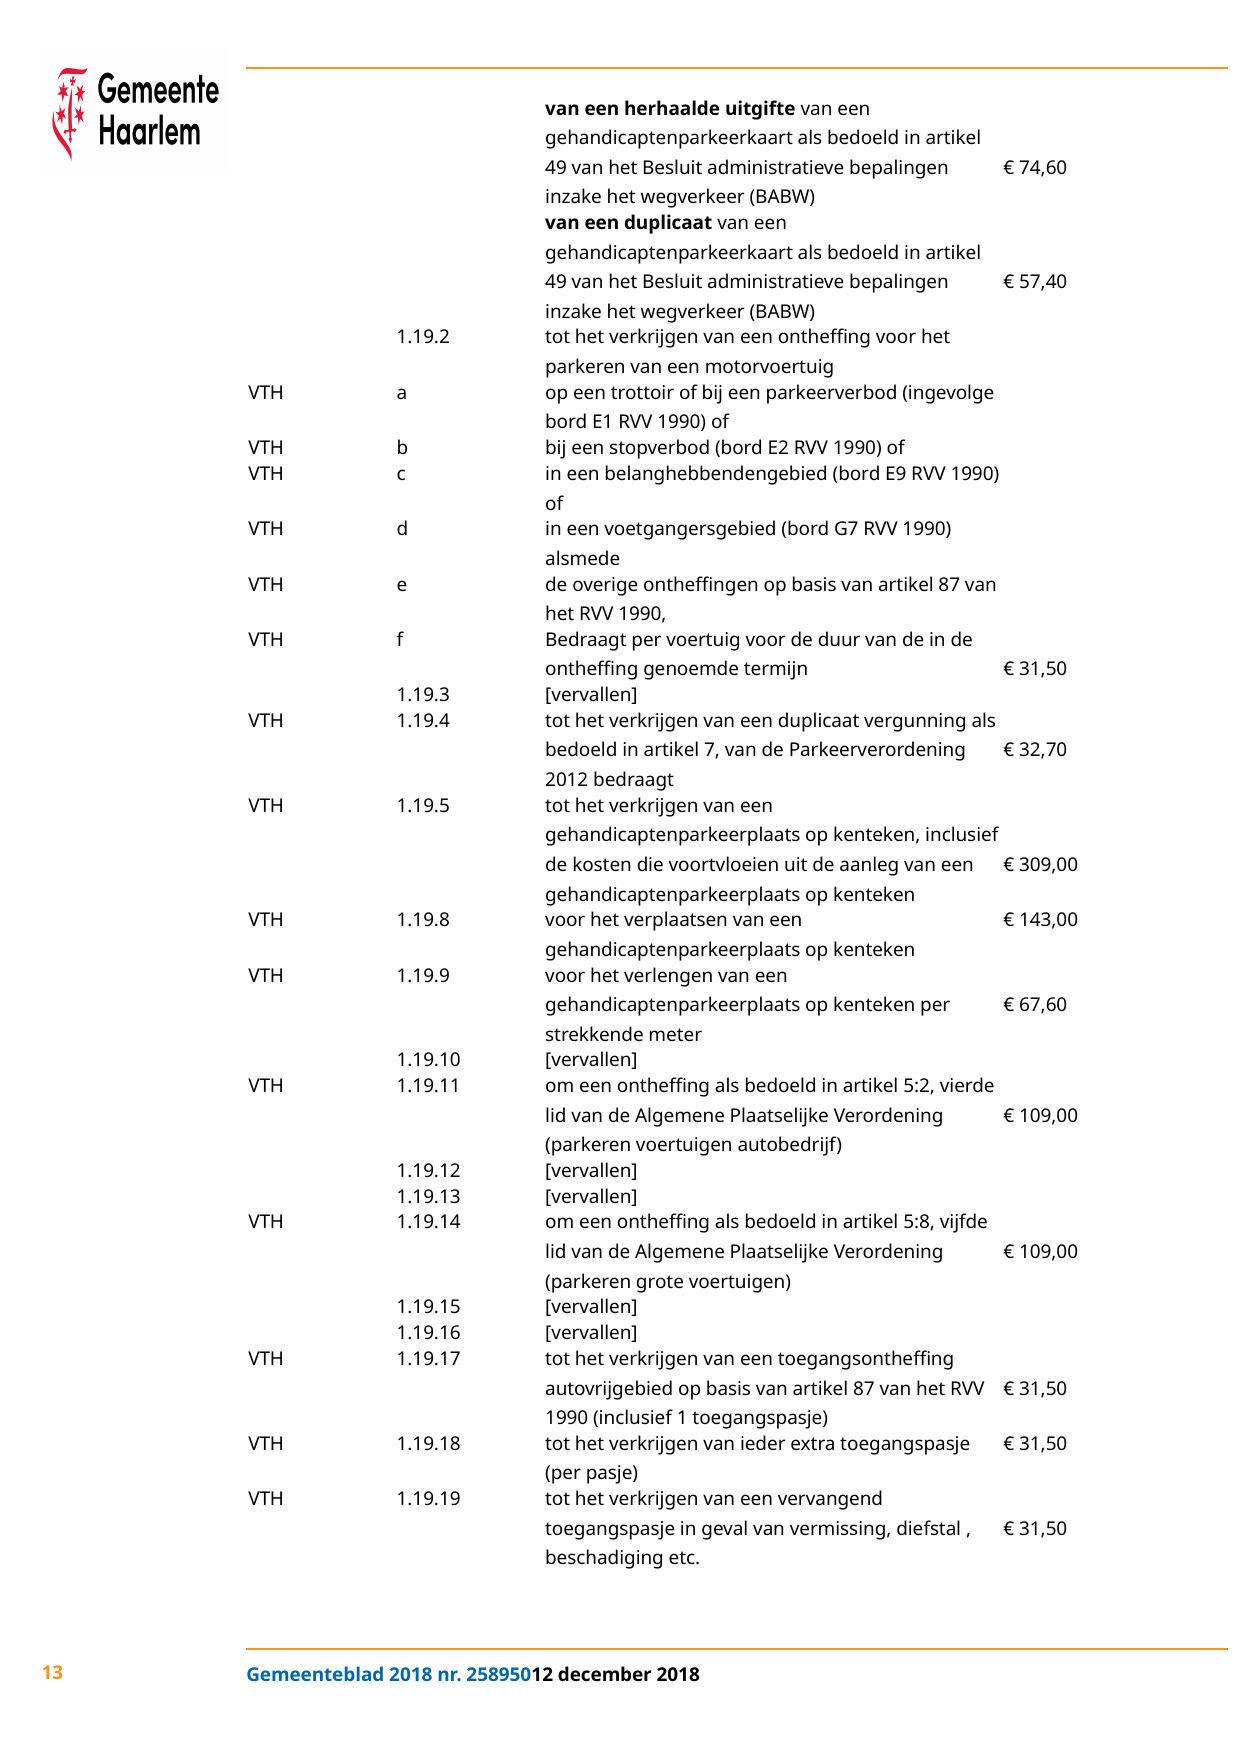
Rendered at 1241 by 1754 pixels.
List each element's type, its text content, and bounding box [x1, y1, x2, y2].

table_cell voor het verlengen van een gehandicaptenparkeerplaats op kenteken per strekkende meter [545, 962, 1003, 1047]
table_cell tot het verkrijgen van een vervangend toegangspasje in geval van vermissing, diefstal , beschadiging etc. [545, 1485, 1003, 1570]
table_cell VTH [248, 571, 396, 626]
table_cell VTH [248, 379, 396, 434]
table_cell VTH [248, 707, 396, 792]
table_cell VTH [248, 1430, 396, 1485]
table_cell de overige ontheffingen op basis van artikel 87 van het RVV 1990, [545, 571, 1003, 626]
table_cell in een voetgangersgebied (bord G7 RVV 1990) alsmede [545, 515, 1003, 571]
table_cell € 57,40 [1003, 209, 1152, 324]
table_cell VTH [248, 515, 396, 571]
table_cell 1.19.17 [396, 1345, 545, 1430]
table_cell d [396, 515, 545, 571]
table_cell [vervallen] [545, 1047, 1003, 1072]
table_cell a [396, 379, 545, 434]
table_cell VTH [248, 1345, 396, 1430]
table_cell [1003, 324, 1152, 379]
table_cell € 31,50 [1003, 626, 1152, 681]
table_cell € 32,70 [1003, 707, 1152, 792]
table_cell [1003, 1319, 1152, 1345]
table_cell op een trottoir of bij een parkeerverbod (ingevolge bord E1 RVV 1990) of [545, 379, 1003, 434]
table_cell om een ontheffing als bedoeld in artikel 5:8, vijfde lid van de Algemene Plaatselijke Verordening (parkeren grote voertuigen) [545, 1209, 1003, 1294]
table_cell c [396, 460, 545, 515]
table_cell 1.19.12 [396, 1157, 545, 1183]
table_cell tot het verkrijgen van een ontheffing voor het parkeren van een motorvoertuig [545, 324, 1003, 379]
table_cell van een duplicaat van een gehandicaptenparkeerkaart als bedoeld in artikel 49 van het Besluit administratieve bepalingen inzake het wegverkeer (BABW) [545, 209, 1003, 324]
table_cell [1003, 1047, 1152, 1072]
table_cell [1003, 379, 1152, 434]
table_cell 1.19.3 [396, 681, 545, 707]
table_cell [248, 1157, 396, 1183]
table_cell om een ontheffing als bedoeld in artikel 5:2, vierde lid van de Algemene Plaatselijke Verordening (parkeren voertuigen autobedrijf) [545, 1073, 1003, 1157]
table_cell [248, 95, 396, 209]
table_cell 1.19.11 [396, 1073, 545, 1157]
table_cell [248, 681, 396, 707]
table_cell 1.19.2 [396, 324, 545, 379]
table_cell tot het verkrijgen van een gehandicaptenparkeerplaats op kenteken, inclusief de kosten die voortvloeien uit de aanleg van een gehandicaptenparkeerplaats op kenteken [545, 792, 1003, 906]
table_cell [248, 1183, 396, 1209]
table_cell [vervallen] [545, 1319, 1003, 1345]
table_cell VTH [248, 626, 396, 681]
table_cell VTH [248, 434, 396, 460]
table_cell [248, 324, 396, 379]
table_cell [vervallen] [545, 1157, 1003, 1183]
table_cell [1003, 1157, 1152, 1183]
table_cell 1.19.15 [396, 1294, 545, 1319]
table_cell b [396, 434, 545, 460]
table_cell [248, 1319, 396, 1345]
table_cell [1003, 460, 1152, 515]
table_cell [248, 1294, 396, 1319]
table_cell [248, 1047, 396, 1072]
table_cell [248, 209, 396, 324]
table_cell VTH [248, 906, 396, 962]
table_cell e [396, 571, 545, 626]
table_cell voor het verplaatsen van een gehandicaptenparkeerplaats op kenteken [545, 906, 1003, 962]
table_cell 1.19.13 [396, 1183, 545, 1209]
table_cell van een herhaalde uitgifte van een gehandicaptenparkeerkaart als bedoeld in artikel 49 van het Besluit administratieve bepalingen inzake het wegverkeer (BABW) [545, 95, 1003, 209]
table_cell € 143,00 [1003, 906, 1152, 962]
table_cell in een belanghebbendengebied (bord E9 RVV 1990) of [545, 460, 1003, 515]
table_cell 1.19.16 [396, 1319, 545, 1345]
table_cell f [396, 626, 545, 681]
table_cell [vervallen] [545, 1183, 1003, 1209]
table_cell tot het verkrijgen van een toegangsontheffing autovrijgebied op basis van artikel 87 van het RVV 1990 (inclusief 1 toegangspasje) [545, 1345, 1003, 1430]
table_cell VTH [248, 1485, 396, 1570]
table_cell [1003, 1294, 1152, 1319]
table_cell [396, 209, 545, 324]
table_cell tot het verkrijgen van een duplicaat vergunning als bedoeld in artikel 7, van de Parkeerverordening 2012 bedraagt [545, 707, 1003, 792]
table_cell [1003, 681, 1152, 707]
table_cell tot het verkrijgen van ieder extra toegangspasje (per pasje) [545, 1430, 1003, 1485]
table_cell 1.19.18 [396, 1430, 545, 1485]
table_cell 1.19.8 [396, 906, 545, 962]
table_cell VTH [248, 1073, 396, 1157]
table_cell 1.19.19 [396, 1485, 545, 1570]
table_cell [1003, 515, 1152, 571]
table_cell bij een stopverbod (bord E2 RVV 1990) of [545, 434, 1003, 460]
table_cell [396, 95, 545, 209]
table_cell € 309,00 [1003, 792, 1152, 906]
table_cell € 67,60 [1003, 962, 1152, 1047]
table_cell [vervallen] [545, 1294, 1003, 1319]
table_cell [1003, 571, 1152, 626]
table_cell Bedraagt per voertuig voor de duur van de in de ontheffing genoemde termijn [545, 626, 1003, 681]
table_cell VTH [248, 460, 396, 515]
table_cell € 31,50 [1003, 1345, 1152, 1430]
table_cell 1.19.4 [396, 707, 545, 792]
table_cell 1.19.14 [396, 1209, 545, 1294]
table_cell € 109,00 [1003, 1073, 1152, 1157]
table_cell € 74,60 [1003, 95, 1152, 209]
table_cell VTH [248, 792, 396, 906]
table_cell 1.19.9 [396, 962, 545, 1047]
table_cell € 31,50 [1003, 1430, 1152, 1485]
table_cell [1003, 1183, 1152, 1209]
table_cell VTH [248, 1209, 396, 1294]
table_cell 1.19.5 [396, 792, 545, 906]
table_cell [1003, 434, 1152, 460]
table_cell € 109,00 [1003, 1209, 1152, 1294]
picture [41, 47, 231, 172]
table_cell € 31,50 [1003, 1485, 1152, 1570]
table_cell 1.19.10 [396, 1047, 545, 1072]
table_cell VTH [248, 962, 396, 1047]
table_cell [vervallen] [545, 681, 1003, 707]
